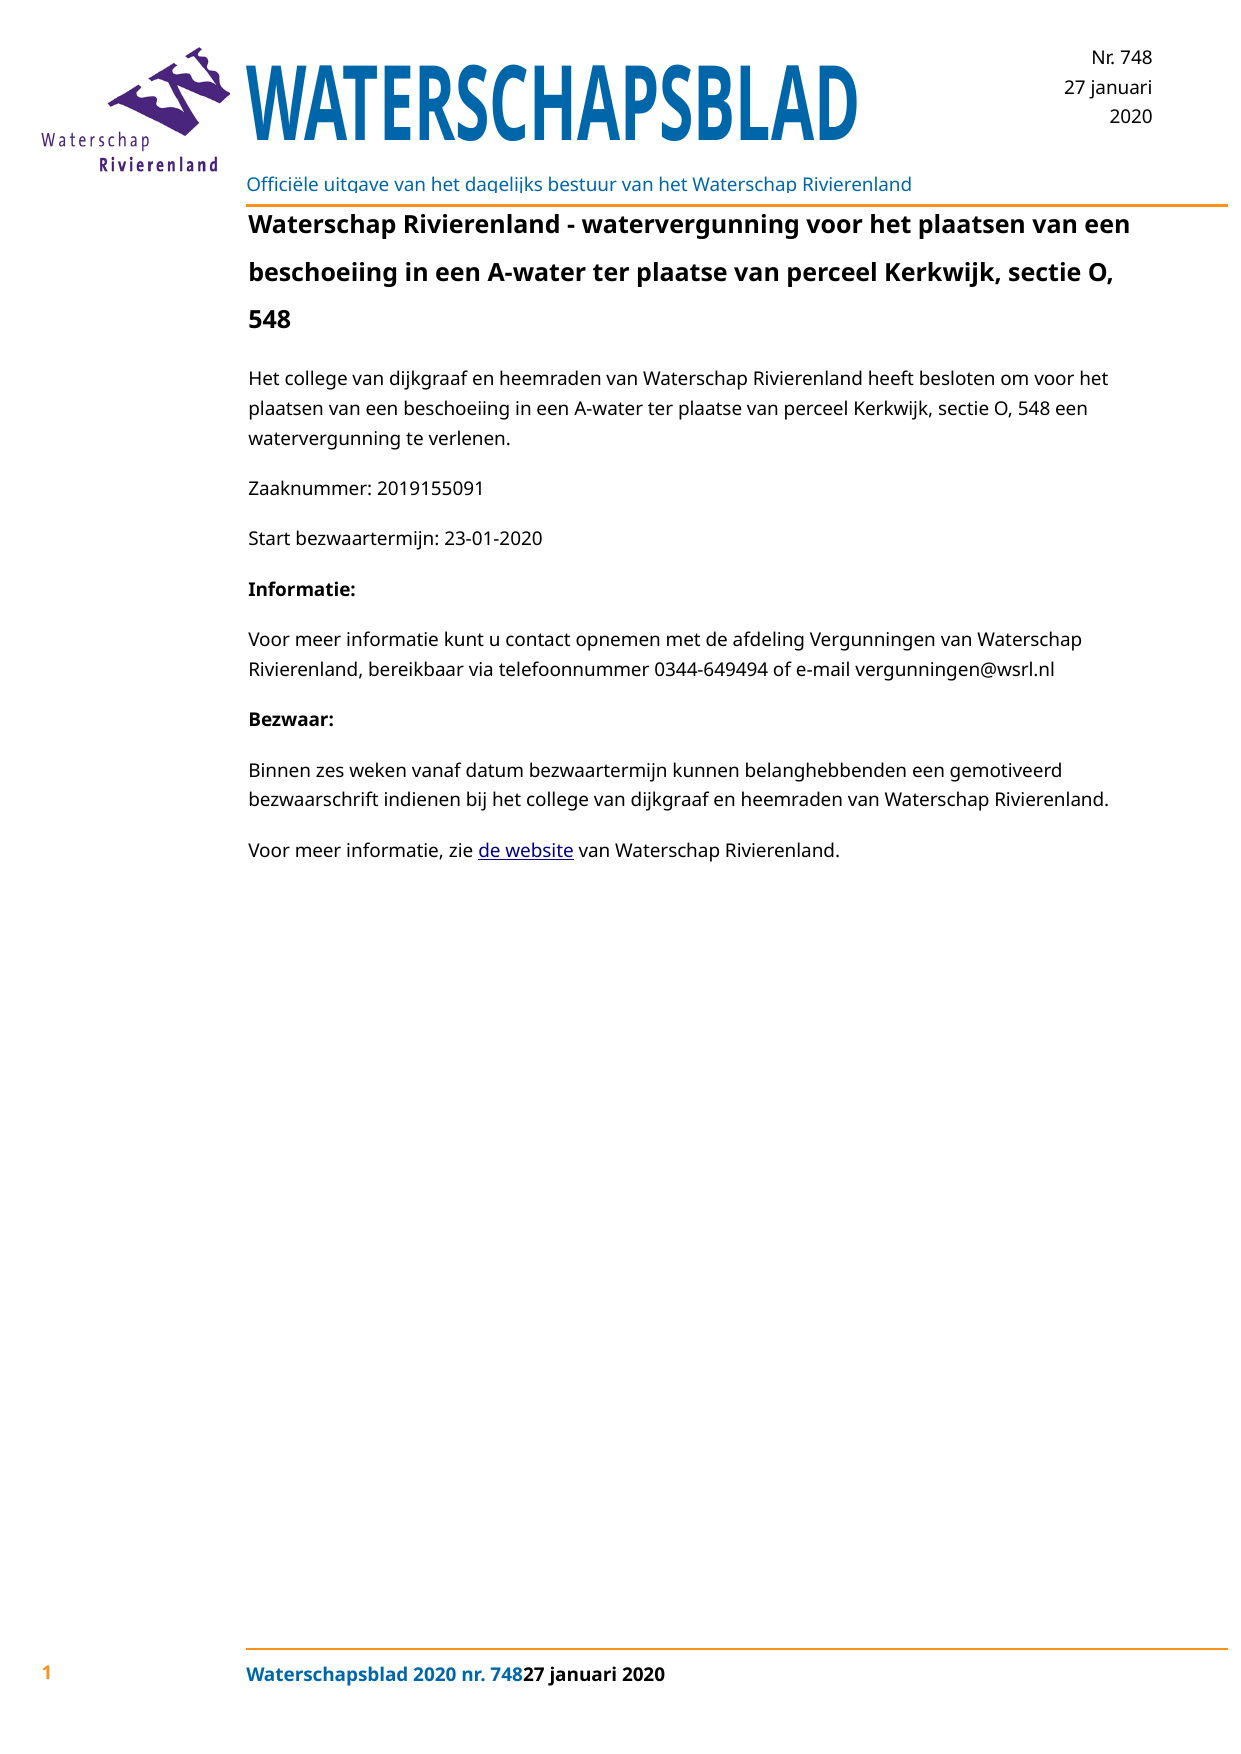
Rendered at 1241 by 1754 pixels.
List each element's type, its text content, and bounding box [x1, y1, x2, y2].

text Waterschap Rivierenland - watervergunning voor het plaatsen van een beschoeiing in een A-water ter plaatse van perceel Kerkwijk, sectie O, 548 [248, 207, 1152, 336]
picture [41, 47, 231, 172]
text Zaaknummer: 2019155091 [248, 475, 1152, 501]
text Bezwaar: [248, 706, 1152, 732]
text Voor meer informatie, zie de website van Waterschap Rivierenland. [248, 837, 1152, 862]
text Start bezwaartermijn: 23-01-2020 [248, 526, 1152, 551]
text Het college van dijkgraaf en heemraden van Waterschap Rivierenland heeft besloten om voor het plaatsen van een beschoeiing in een A-water ter plaatse van perceel Kerkwijk, sectie O, 548 een watervergunning te verlenen. [248, 366, 1152, 450]
text Binnen zes weken vanaf datum bezwaartermijn kunnen belanghebbenden een gemotiveerd bezwaarschrift indienen bij het college van dijkgraaf en heemraden van Waterschap Rivierenland. [248, 757, 1152, 812]
text Voor meer informatie kunt u contact opnemen met de afdeling Vergunningen van Waterschap Rivierenland, bereikbaar via telefoonnummer 0344-649494 of e-mail vergunningen@wsrl.nl [248, 626, 1152, 682]
text Informatie: [248, 576, 1152, 602]
